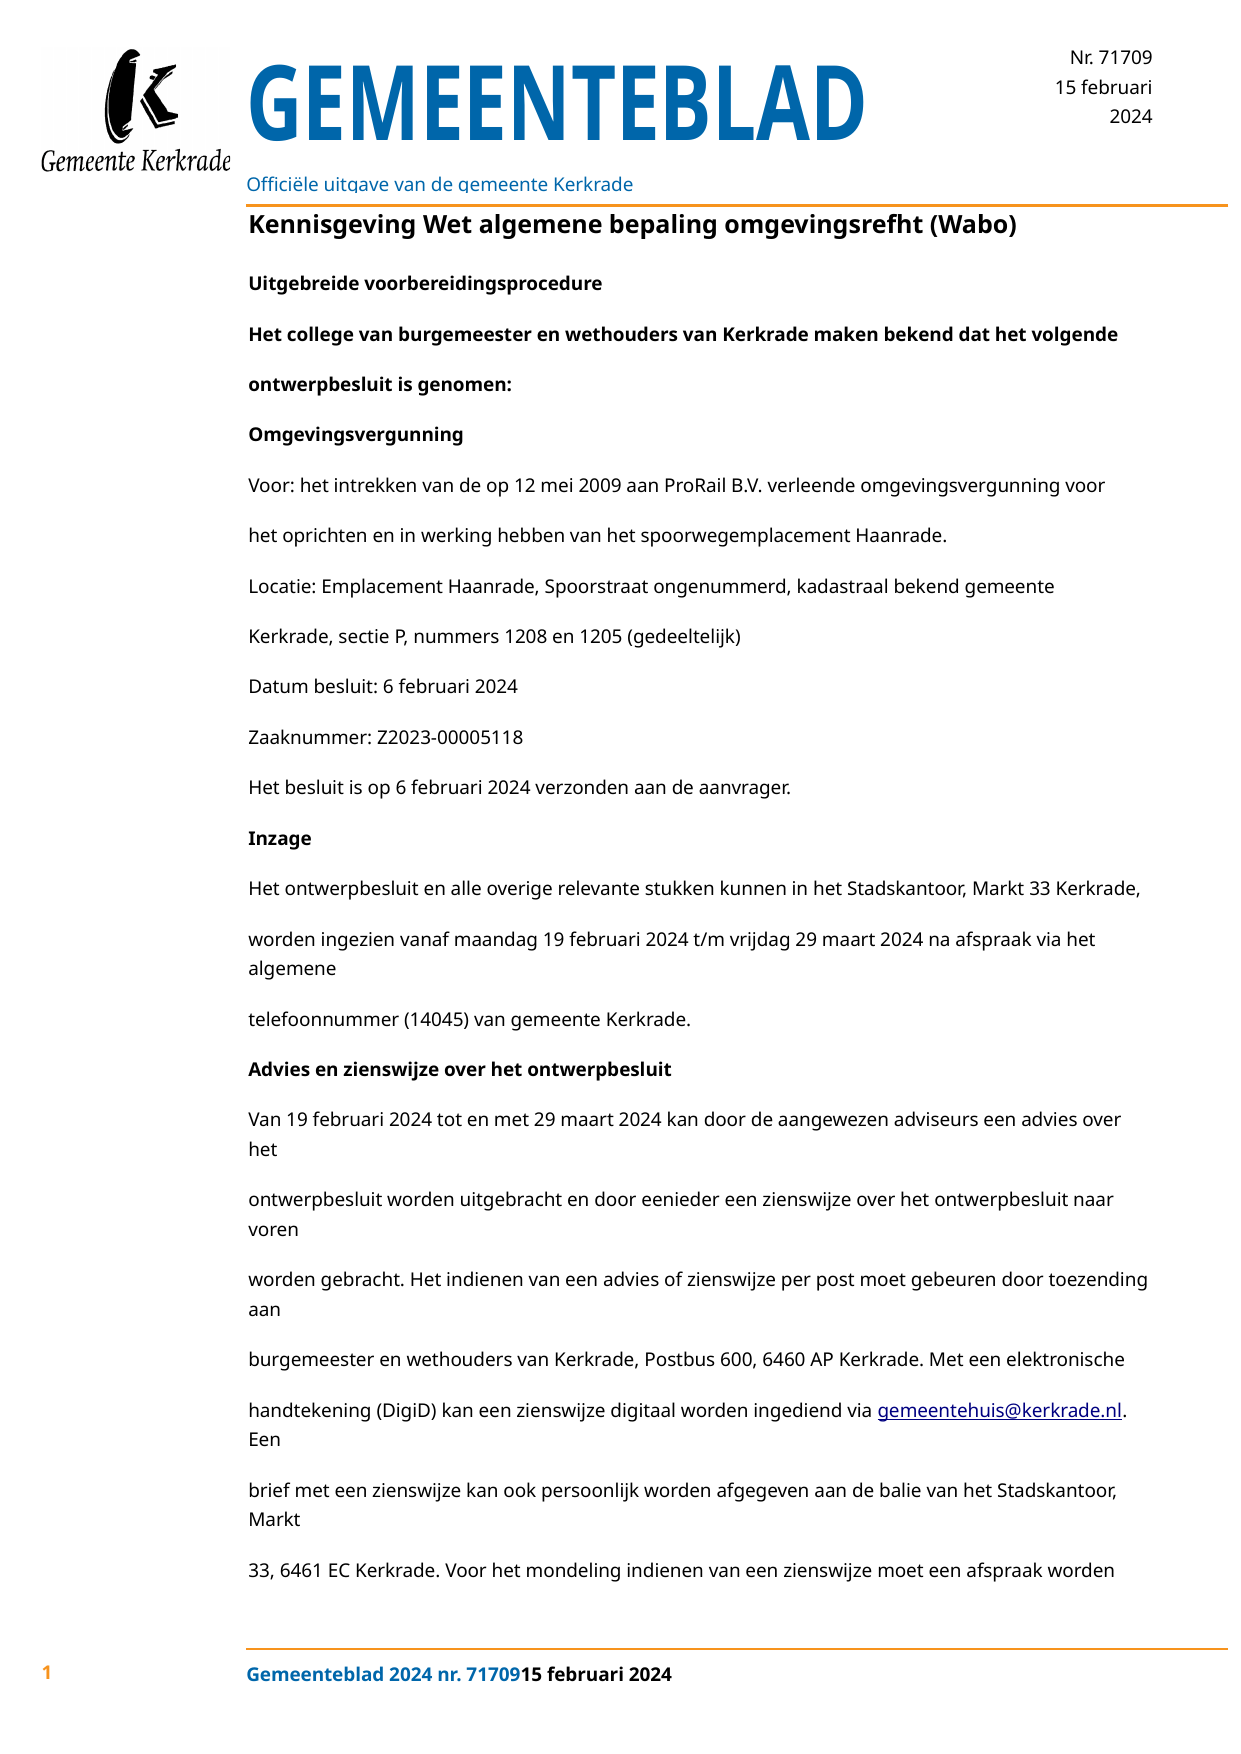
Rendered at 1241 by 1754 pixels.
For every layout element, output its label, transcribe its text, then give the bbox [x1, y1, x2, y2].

text Advies en zienswijze over het ontwerpbesluit [248, 1056, 1152, 1082]
text Van 19 februari 2024 tot en met 29 maart 2024 kan door de aangewezen adviseurs een advies over het [248, 1107, 1152, 1162]
text Kennisgeving Wet algemene bepaling omgevingsrefht (Wabo) [248, 207, 1152, 241]
text ontwerpbesluit is genomen: [248, 371, 1152, 397]
text telefoonnummer (14045) van gemeente Kerkrade. [248, 1006, 1152, 1031]
text 33, 6461 EC Kerkrade. Voor het mondeling indienen van een zienswijze moet een afspraak worden [248, 1557, 1152, 1583]
text burgemeester en wethouders van Kerkrade, Postbus 600, 6460 AP Kerkrade. Met een elektronische [248, 1347, 1152, 1372]
text worden ingezien vanaf maandag 19 februari 2024 t/m vrijdag 29 maart 2024 na afspraak via het algemene [248, 926, 1152, 981]
text Uitgebreide voorbereidingsprocedure [248, 270, 1152, 296]
text Het ontwerpbesluit en alle overige relevante stukken kunnen in het Stadskantoor, Markt 33 Kerkrade, [248, 875, 1152, 901]
text Omgevingsvergunning [248, 422, 1152, 447]
text het oprichten en in werking hebben van het spoorwegemplacement Haanrade. [248, 522, 1152, 548]
text Het college van burgemeester en wethouders van Kerkrade maken bekend dat het volgende [248, 321, 1152, 346]
text ontwerpbesluit worden uitgebracht en door eenieder een zienswijze over het ontwerpbesluit naar voren [248, 1187, 1152, 1242]
text Datum besluit: 6 februari 2024 [248, 674, 1152, 699]
text Inzage [248, 825, 1152, 851]
text Kerkrade, sectie P, nummers 1208 en 1205 (gedeeltelijk) [248, 623, 1152, 649]
text Zaaknummer: Z2023-00005118 [248, 724, 1152, 750]
text Voor: het intrekken van de op 12 mei 2009 aan ProRail B.V. verleende omgevingsvergunning voor [248, 472, 1152, 498]
text handtekening (DigiD) kan een zienswijze digitaal worden ingediend via gemeentehuis@kerkrade.nl. Een [248, 1397, 1152, 1452]
picture [41, 47, 231, 172]
text worden gebracht. Het indienen van een advies of zienswijze per post moet gebeuren door toezending aan [248, 1267, 1152, 1322]
text Het besluit is op 6 februari 2024 verzonden aan de aanvrager. [248, 774, 1152, 800]
text Locatie: Emplacement Haanrade, Spoorstraat ongenummerd, kadastraal bekend gemeente [248, 573, 1152, 598]
text brief met een zienswijze kan ook persoonlijk worden afgegeven aan de balie van het Stadskantoor, Markt [248, 1477, 1152, 1532]
